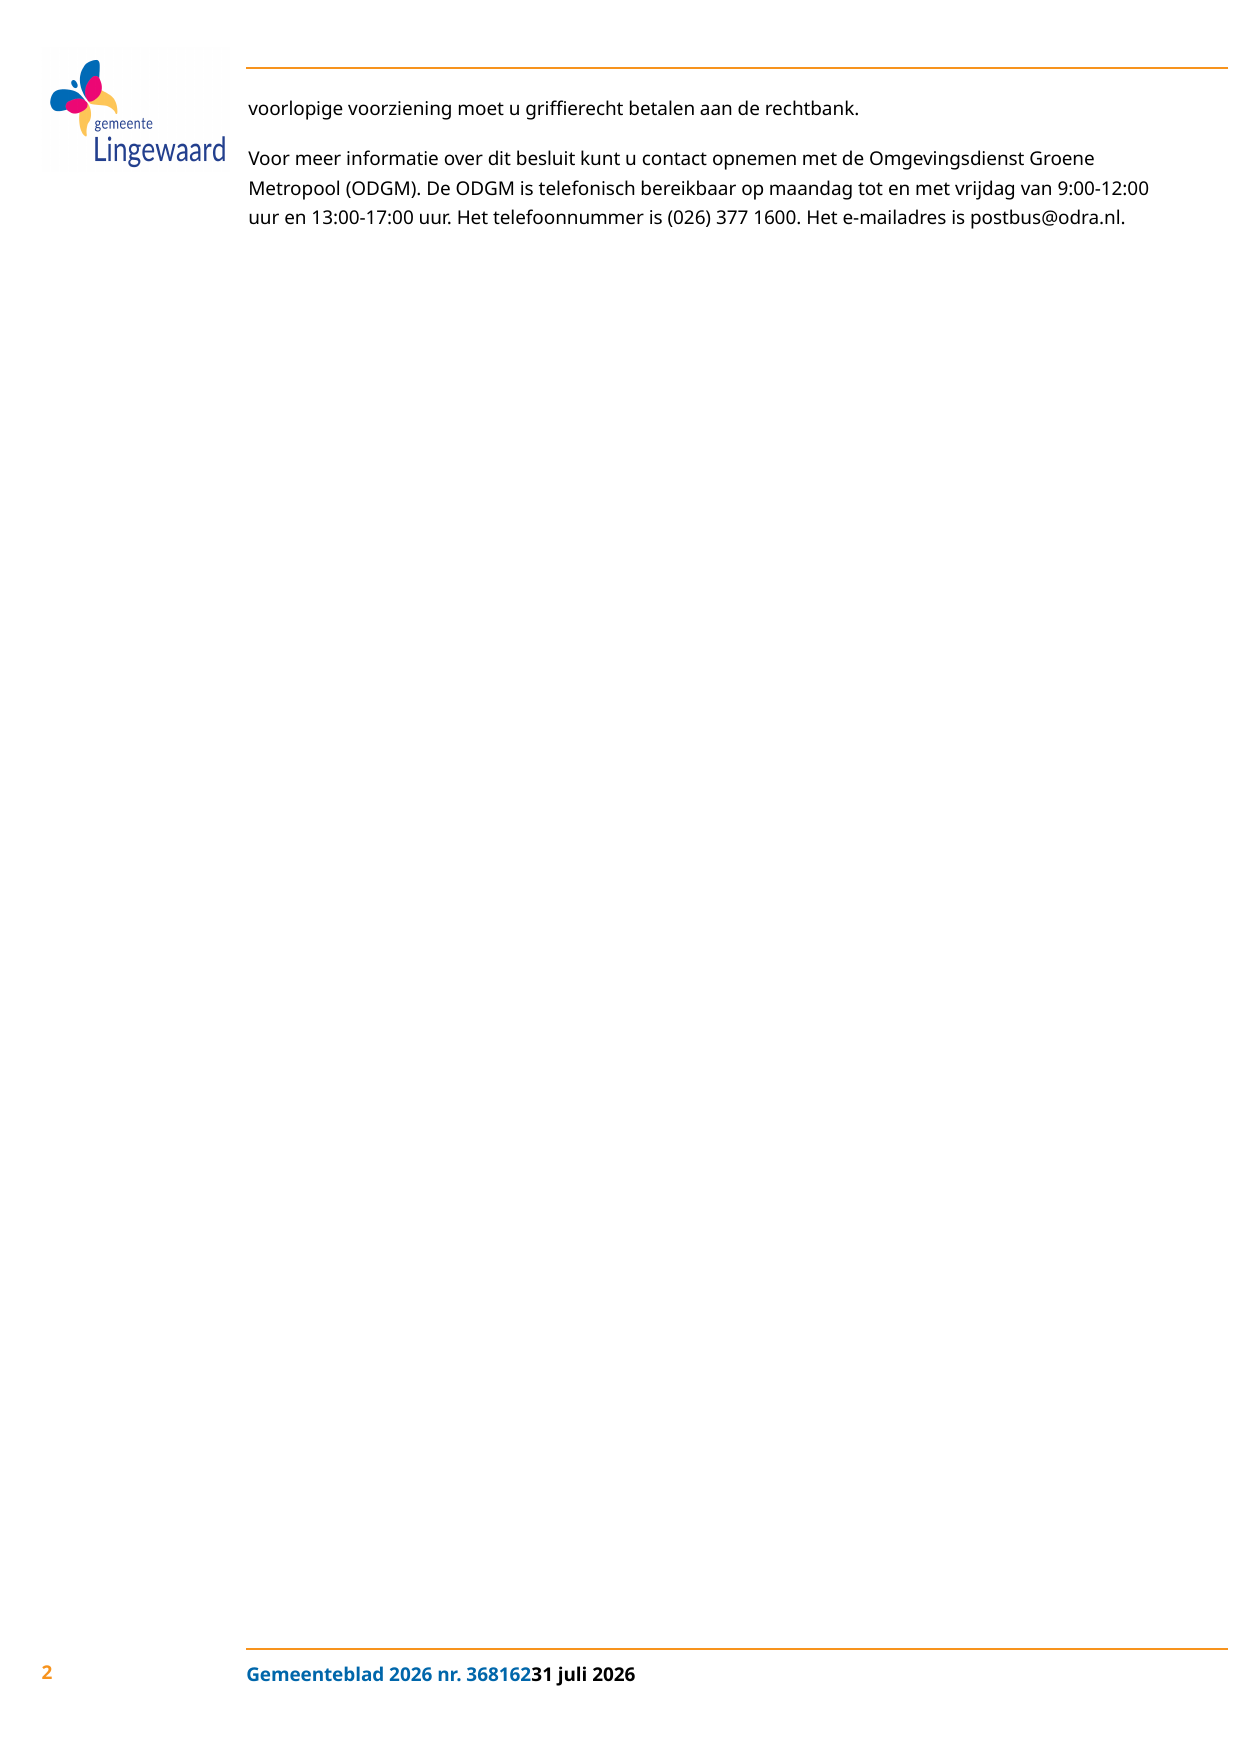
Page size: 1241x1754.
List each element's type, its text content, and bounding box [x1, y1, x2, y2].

text voorlopige voorziening moet u griffierecht betalen aan de rechtbank. [248, 95, 1152, 121]
picture [41, 47, 231, 172]
text Voor meer informatie over dit besluit kunt u contact opnemen met de Omgevingsdienst Groene Metropool (ODGM). De ODGM is telefonisch bereikbaar op maandag tot en met vrijdag van 9:00-12:00 uur en 13:00-17:00 uur. Het telefoonnummer is (026) 377 1600. Het e-mailadres is postbus@odra.nl. [248, 145, 1152, 230]
